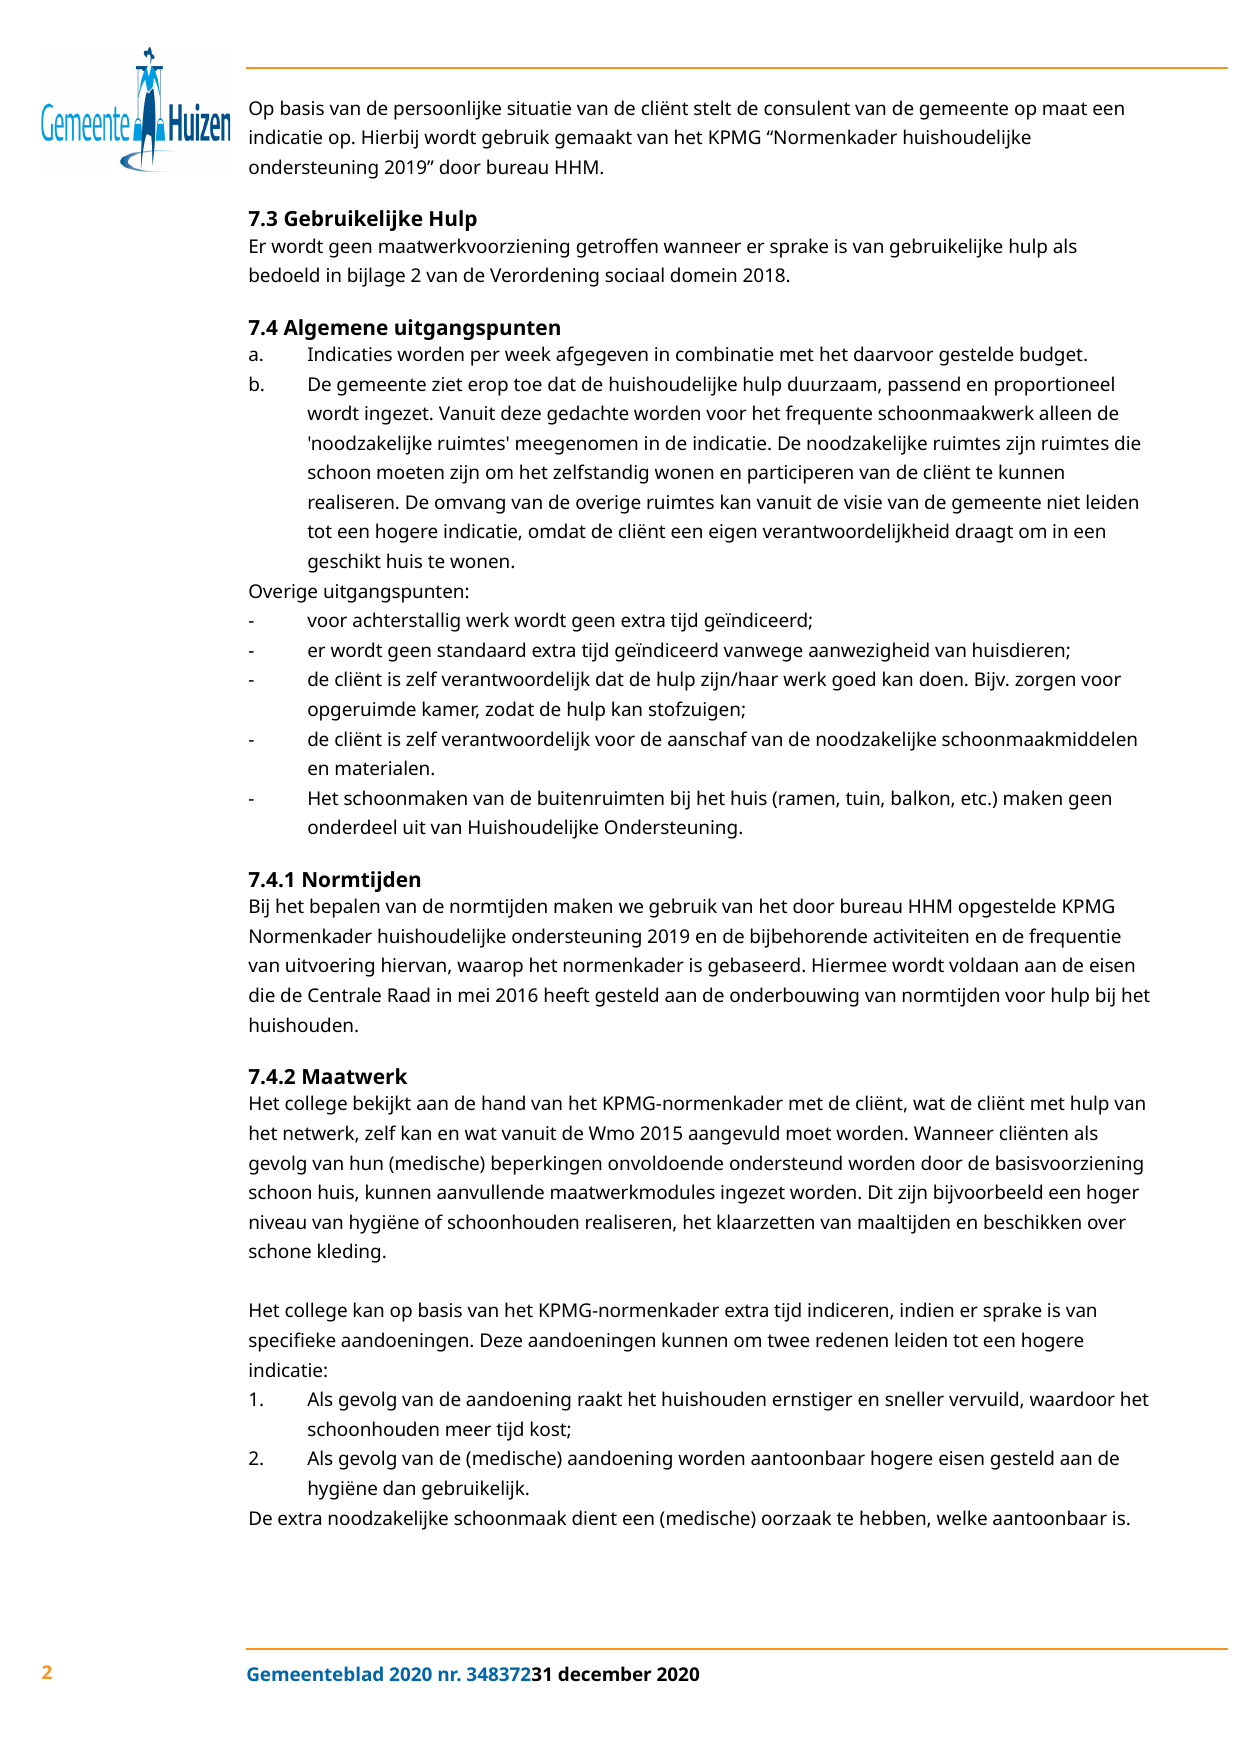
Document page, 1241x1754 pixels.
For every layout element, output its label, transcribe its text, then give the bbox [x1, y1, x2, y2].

text 7.4 Algemene uitgangspunten [248, 313, 1152, 341]
list De gemeente ziet erop toe dat de huishoudelijke hulp duurzaam, passend en proportioneel wordt ingezet. Vanuit deze gedachte worden voor het frequente schoonmaakwerk alleen de 'noodzakelijke ruimtes' meegenomen in de indicatie. De noodzakelijke ruimtes zijn ruimtes die schoon moeten zijn om het zelfstandig wonen en participeren van de cliënt te kunnen realiseren. De omvang van de overige ruimtes kan vanuit de visie van de gemeente niet leiden tot een hogere indicatie, omdat de cliënt een eigen verantwoordelijkheid draagt om in een geschikt huis te wonen. [248, 371, 1152, 574]
list Als gevolg van de aandoening raakt het huishouden ernstiger en sneller vervuild, waardoor het schoonhouden meer tijd kost; [248, 1386, 1152, 1442]
text Er wordt geen maatwerkvoorziening getroffen wanneer er sprake is van gebruikelijke hulp als bedoeld in bijlage 2 van de Verordening sociaal domein 2018. [248, 233, 1152, 288]
text De extra noodzakelijke schoonmaak dient een (medische) oorzaak te hebben, welke aantoonbaar is. [248, 1505, 1152, 1531]
list Het schoonmaken van de buitenruimten bij het huis (ramen, tuin, balkon, etc.) maken geen onderdeel uit van Huishoudelijke Ondersteuning. [248, 785, 1152, 840]
text 7.3 Gebruikelijke Hulp [248, 204, 1152, 233]
text Overige uitgangspunten: [248, 578, 1152, 604]
text Het college bekijkt aan de hand van het KPMG-normenkader met de cliënt, wat de cliënt met hulp van het netwerk, zelf kan en wat vanuit de Wmo 2015 aangevuld moet worden. Wanneer cliënten als gevolg van hun (medische) beperkingen onvoldoende ondersteund worden door de basisvoorziening schoon huis, kunnen aanvullende maatwerkmodules ingezet worden. Dit zijn bijvoorbeeld een hoger niveau van hygiëne of schoonhouden realiseren, het klaarzetten van maaltijden en beschikken over schone kleding. [248, 1091, 1152, 1264]
text 7.4.2 Maatwerk [248, 1062, 1152, 1091]
text Bij het bepalen van de normtijden maken we gebruik van het door bureau HHM opgestelde KPMG Normenkader huishoudelijke ondersteuning 2019 en de bijbehorende activiteiten en de frequentie van uitvoering hiervan, waarop het normenkader is gebaseerd. Hiermee wordt voldaan aan de eisen die de Centrale Raad in mei 2016 heeft gesteld aan de onderbouwing van normtijden voor hulp bij het huishouden. [248, 893, 1152, 1037]
text 7.4.1 Normtijden [248, 865, 1152, 893]
list Indicaties worden per week afgegeven in combinatie met het daarvoor gestelde budget. [248, 341, 1152, 367]
list er wordt geen standaard extra tijd geïndiceerd vanwege aanwezigheid van huisdieren; [248, 637, 1152, 663]
picture [41, 47, 231, 172]
list de cliënt is zelf verantwoordelijk dat de hulp zijn/haar werk goed kan doen. Bijv. zorgen voor opgeruimde kamer, zodat de hulp kan stofzuigen; [248, 667, 1152, 722]
list de cliënt is zelf verantwoordelijk voor de aanschaf van de noodzakelijke schoonmaakmiddelen en materialen. [248, 726, 1152, 781]
list Als gevolg van de (medische) aandoening worden aantoonbaar hogere eisen gesteld aan de hygiëne dan gebruikelijk. [248, 1446, 1152, 1501]
list voor achterstallig werk wordt geen extra tijd geïndiceerd; [248, 607, 1152, 633]
text Het college kan op basis van het KPMG-normenkader extra tijd indiceren, indien er sprake is van specifieke aandoeningen. Deze aandoeningen kunnen om twee redenen leiden tot een hogere indicatie: [248, 1298, 1152, 1383]
text Op basis van de persoonlijke situatie van de cliënt stelt de consulent van de gemeente op maat een indicatie op. Hierbij wordt gebruik gemaakt van het KPMG “Normenkader huishoudelijke ondersteuning 2019” door bureau HHM. [248, 95, 1152, 180]
